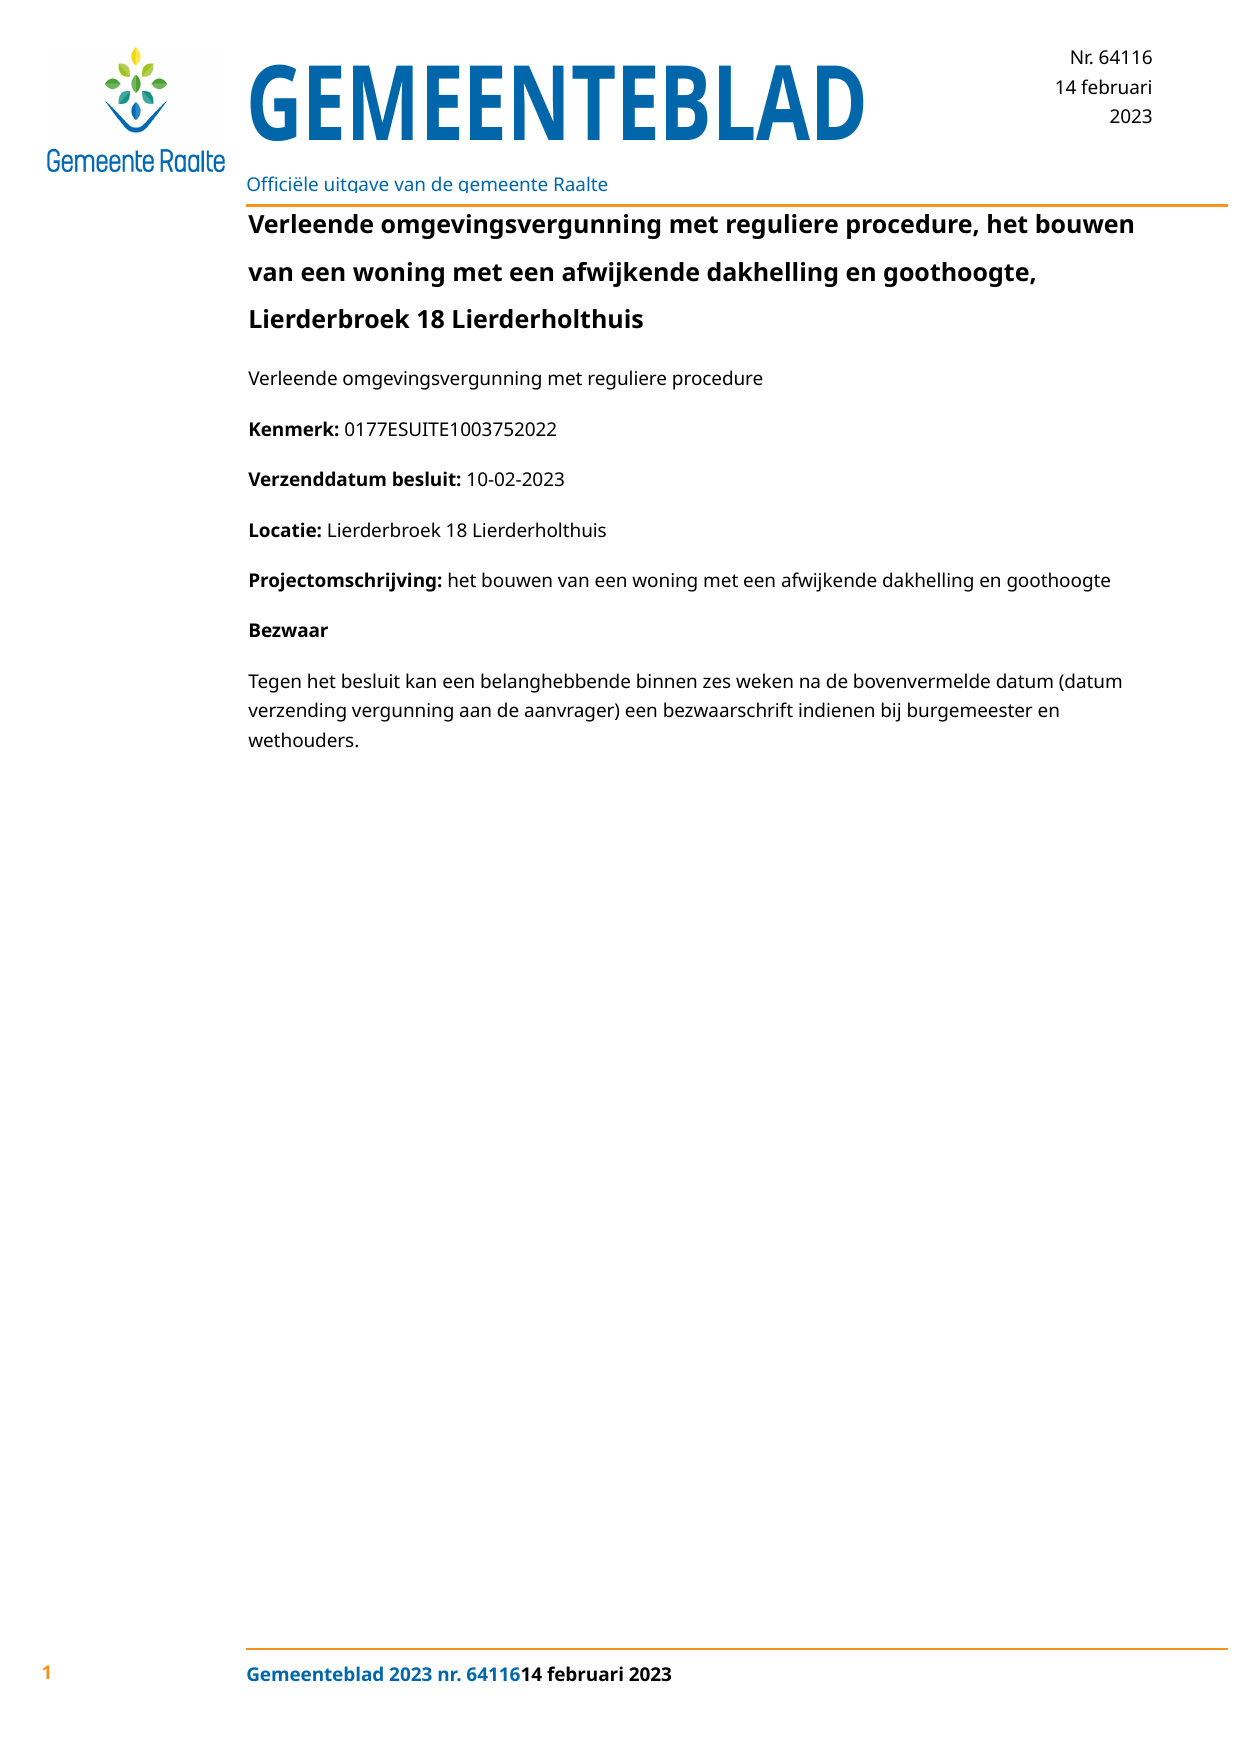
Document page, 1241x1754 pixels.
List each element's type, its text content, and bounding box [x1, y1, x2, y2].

text Projectomschrijving: het bouwen van een woning met een afwijkende dakhelling en goothoogte [248, 567, 1152, 593]
text Verleende omgevingsvergunning met reguliere procedure [248, 366, 1152, 391]
text Bezwaar [248, 618, 1152, 643]
text Tegen het besluit kan een belanghebbende binnen zes weken na de bovenvermelde datum (datum verzending vergunning aan de aanvrager) een bezwaarschrift indienen bij burgemeester en wethouders. [248, 668, 1152, 753]
text Verleende omgevingsvergunning met reguliere procedure, het bouwen van een woning met een afwijkende dakhelling en goothoogte, Lierderbroek 18 Lierderholthuis [248, 207, 1152, 336]
text Locatie: Lierderbroek 18 Lierderholthuis [248, 517, 1152, 542]
text Kenmerk: 0177ESUITE1003752022 [248, 416, 1152, 442]
picture [41, 47, 231, 172]
text Verzenddatum besluit: 10-02-2023 [248, 466, 1152, 492]
